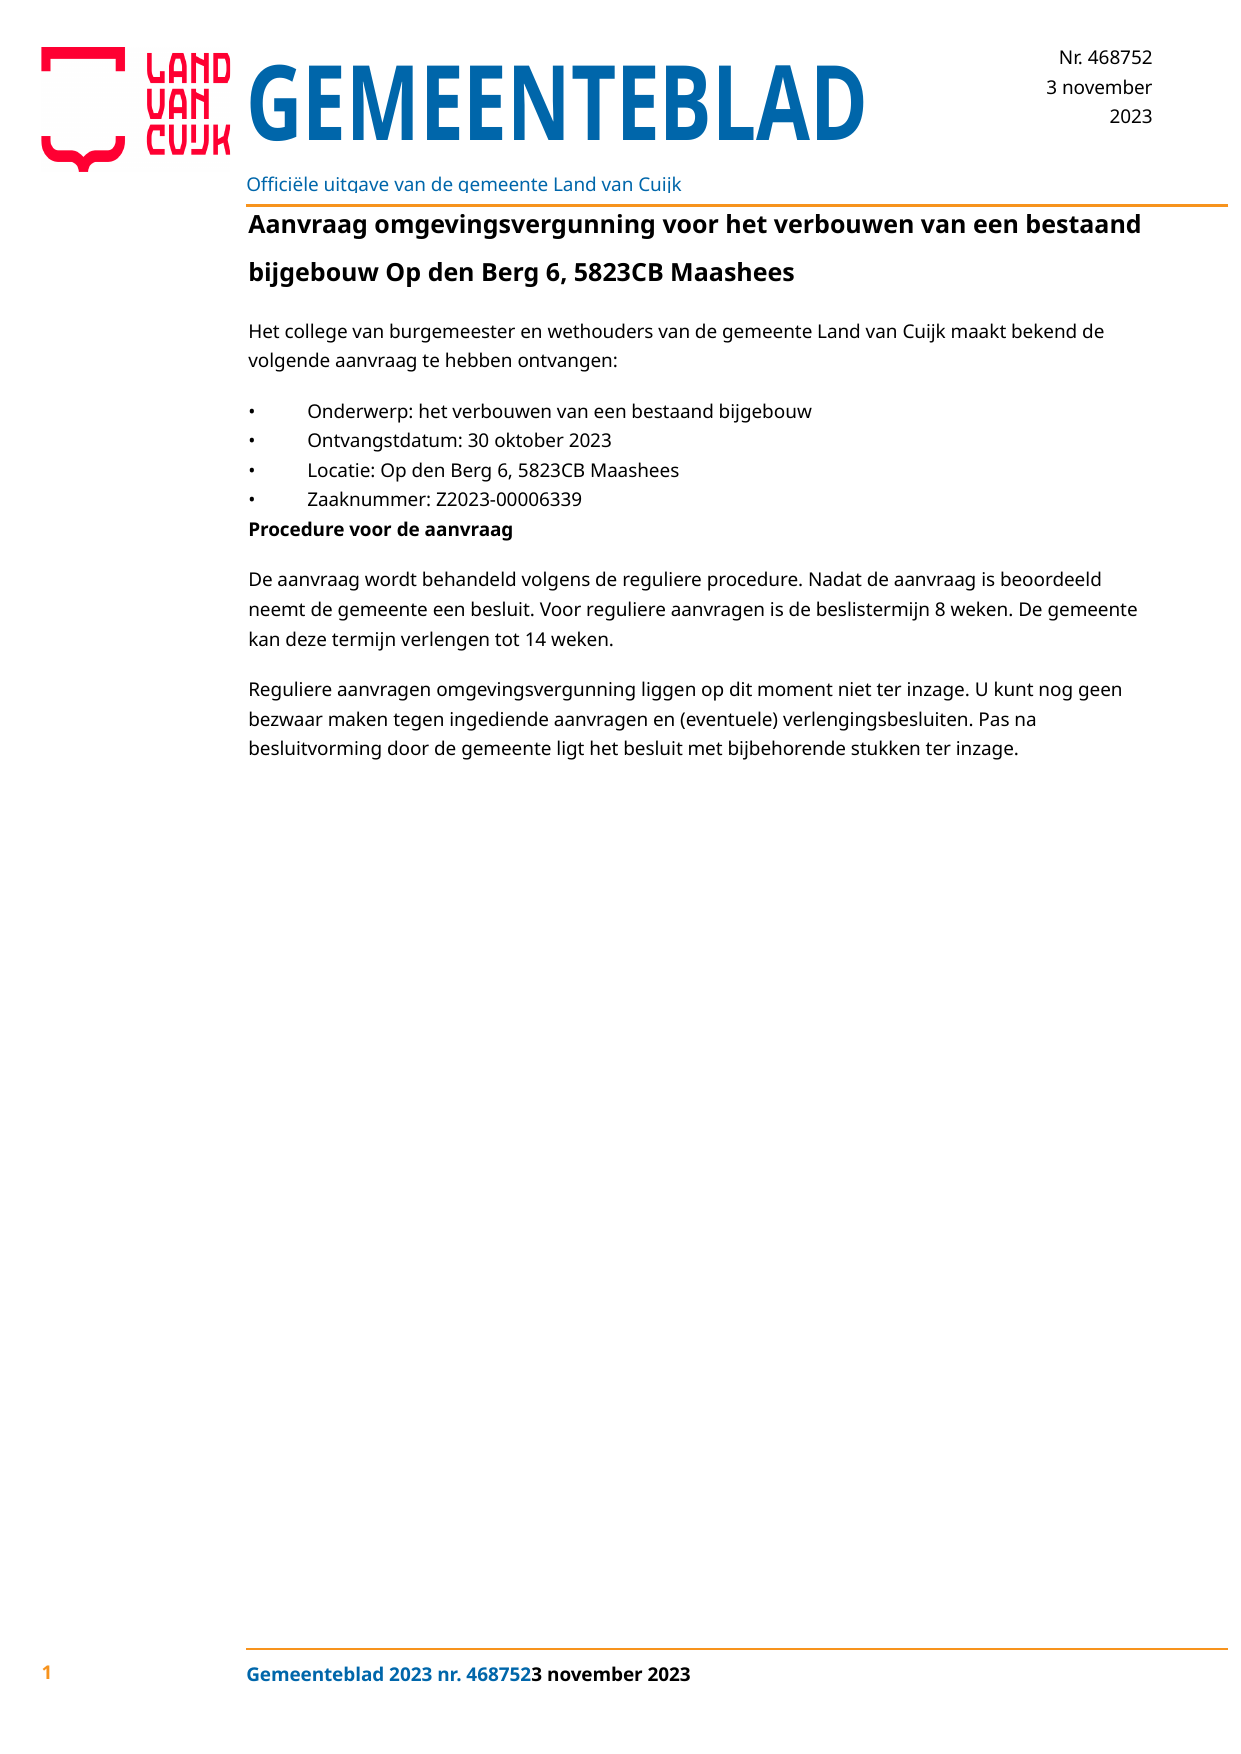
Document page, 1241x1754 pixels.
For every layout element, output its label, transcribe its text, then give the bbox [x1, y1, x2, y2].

text De aanvraag wordt behandeld volgens de reguliere procedure. Nadat de aanvraag is beoordeeld neemt de gemeente een besluit. Voor reguliere aanvragen is de beslistermijn 8 weken. De gemeente kan deze termijn verlengen tot 14 weken. [248, 567, 1152, 652]
list Onderwerp: het verbouwen van een bestaand bijgebouw [248, 398, 1152, 424]
list Locatie: Op den Berg 6, 5823CB Maashees [248, 457, 1152, 483]
text Reguliere aanvragen omgevingsvergunning liggen op dit moment niet ter inzage. U kunt nog geen bezwaar maken tegen ingediende aanvragen en (eventuele) verlengingsbesluiten. Pas na besluitvorming door de gemeente ligt het besluit met bijbehorende stukken ter inzage. [248, 676, 1152, 761]
text Aanvraag omgevingsvergunning voor het verbouwen van een bestaand bijgebouw Op den Berg 6, 5823CB Maashees [248, 207, 1152, 288]
picture [41, 47, 231, 172]
text Procedure voor de aanvraag [248, 516, 1152, 542]
list Ontvangstdatum: 30 oktober 2023 [248, 427, 1152, 453]
list Zaaknummer: Z2023-00006339 [248, 487, 1152, 512]
text Het college van burgemeester en wethouders van de gemeente Land van Cuijk maakt bekend de volgende aanvraag te hebben ontvangen: [248, 318, 1152, 373]
